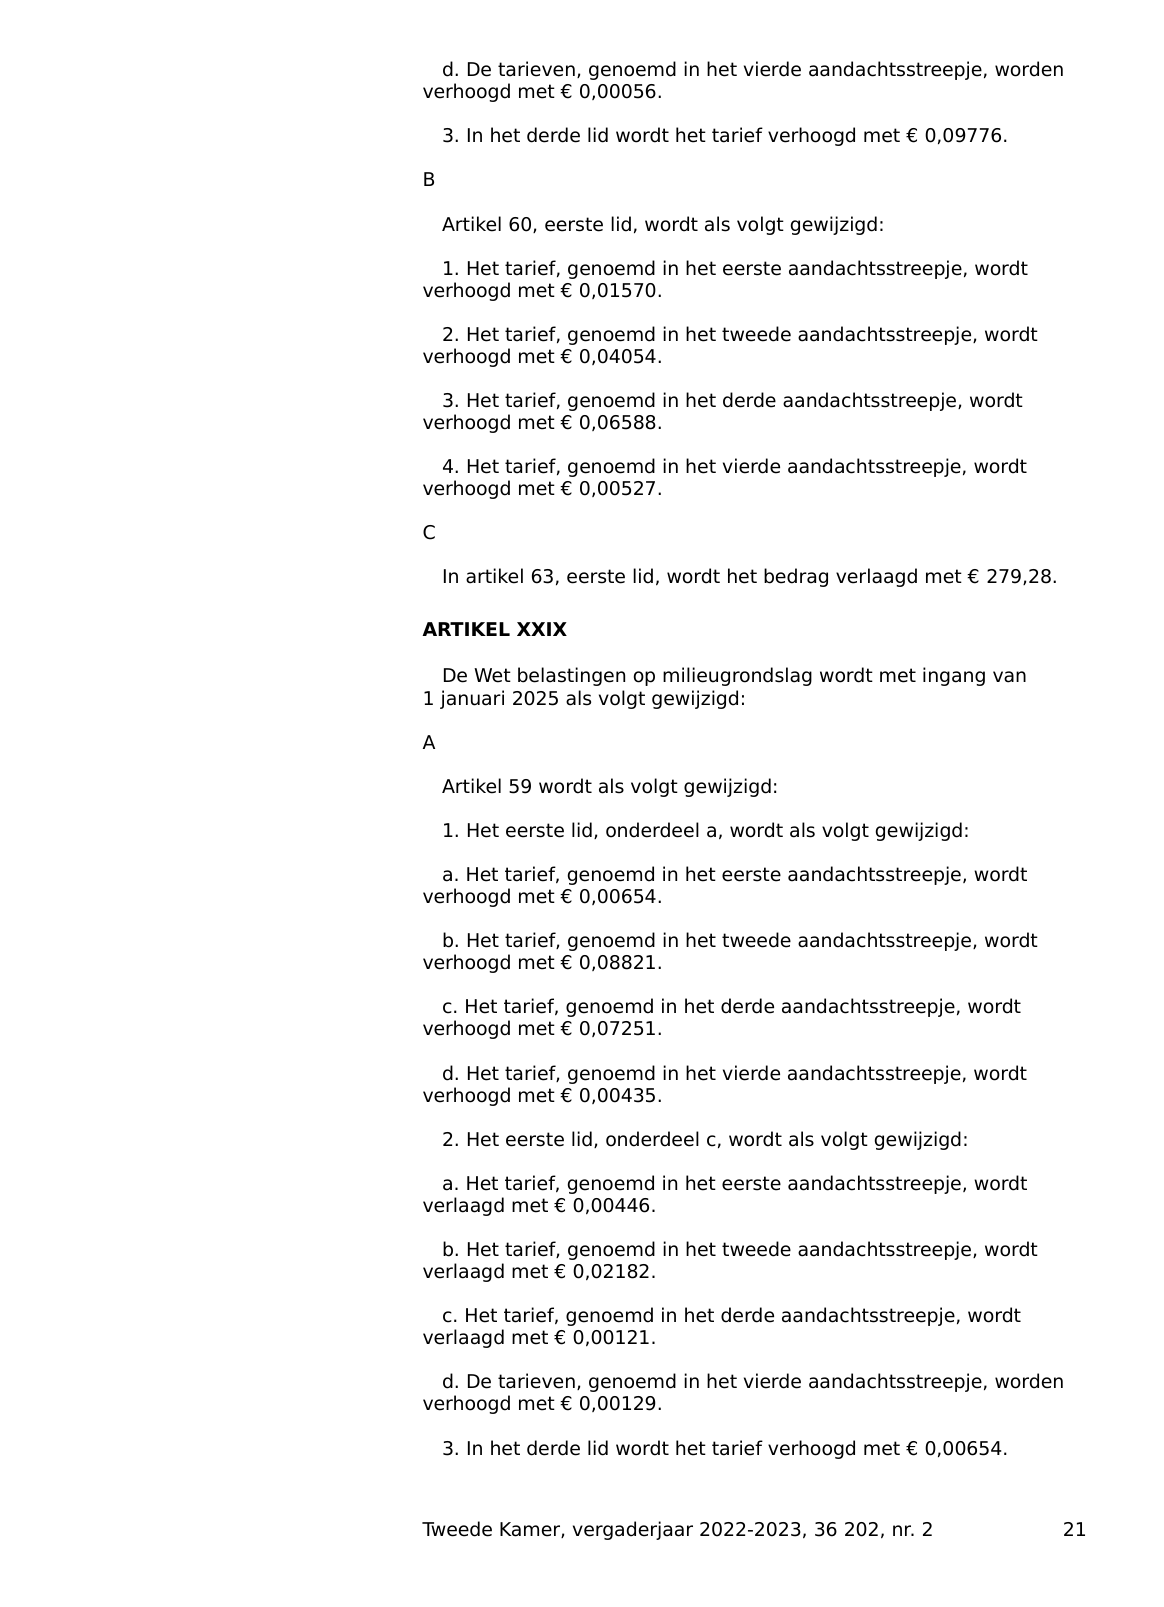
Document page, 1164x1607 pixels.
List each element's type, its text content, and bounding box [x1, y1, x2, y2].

text 3. Het tarief, genoemd in het derde aandachtsstreepje, wordt verhoogd met € 0,06588. [422, 390, 1087, 434]
text C [422, 522, 1087, 544]
text 3. In het derde lid wordt het tarief verhoogd met € 0,00654. [422, 1437, 1087, 1459]
text b. Het tarief, genoemd in het tweede aandachtsstreepje, wordt verlaagd met € 0,02182. [422, 1239, 1087, 1283]
text Artikel 60, eerste lid, wordt als volgt gewijzigd: [422, 213, 1087, 236]
text d. De tarieven, genoemd in het vierde aandachtsstreepje, worden verhoogd met € 0,00129. [422, 1371, 1087, 1415]
text 1. Het tarief, genoemd in het eerste aandachtsstreepje, wordt verhoogd met € 0,01570. [422, 258, 1087, 302]
text A [422, 732, 1087, 753]
text a. Het tarief, genoemd in het eerste aandachtsstreepje, wordt verlaagd met € 0,00446. [422, 1173, 1087, 1217]
text 4. Het tarief, genoemd in het vierde aandachtsstreepje, wordt verhoogd met € 0,00527. [422, 456, 1087, 500]
text 1. Het eerste lid, onderdeel a, wordt als volgt gewijzigd: [422, 820, 1087, 842]
text c. Het tarief, genoemd in het derde aandachtsstreepje, wordt verlaagd met € 0,00121. [422, 1305, 1087, 1349]
text b. Het tarief, genoemd in het tweede aandachtsstreepje, wordt verhoogd met € 0,08821. [422, 930, 1087, 974]
text 3. In het derde lid wordt het tarief verhoogd met € 0,09776. [422, 125, 1087, 147]
text d. De tarieven, genoemd in het vierde aandachtsstreepje, worden verhoogd met € 0,00056. [422, 59, 1087, 103]
subtitle ARTIKEL XXIX [422, 618, 1087, 640]
text 2. Het eerste lid, onderdeel c, wordt als volgt gewijzigd: [422, 1129, 1087, 1151]
text In artikel 63, eerste lid, wordt het bedrag verlaagd met € 279,28. [422, 566, 1087, 588]
text a. Het tarief, genoemd in het eerste aandachtsstreepje, wordt verhoogd met € 0,00654. [422, 864, 1087, 908]
text d. Het tarief, genoemd in het vierde aandachtsstreepje, wordt verhoogd met € 0,00435. [422, 1062, 1087, 1106]
text De Wet belastingen op milieugrondslag wordt met ingang van 1 januari 2025 als volgt gewijzigd: [422, 665, 1087, 709]
text 2. Het tarief, genoemd in het tweede aandachtsstreepje, wordt verhoogd met € 0,04054. [422, 324, 1087, 368]
text c. Het tarief, genoemd in het derde aandachtsstreepje, wordt verhoogd met € 0,07251. [422, 996, 1087, 1040]
text B [422, 169, 1087, 191]
text Artikel 59 wordt als volgt gewijzigd: [422, 776, 1087, 798]
